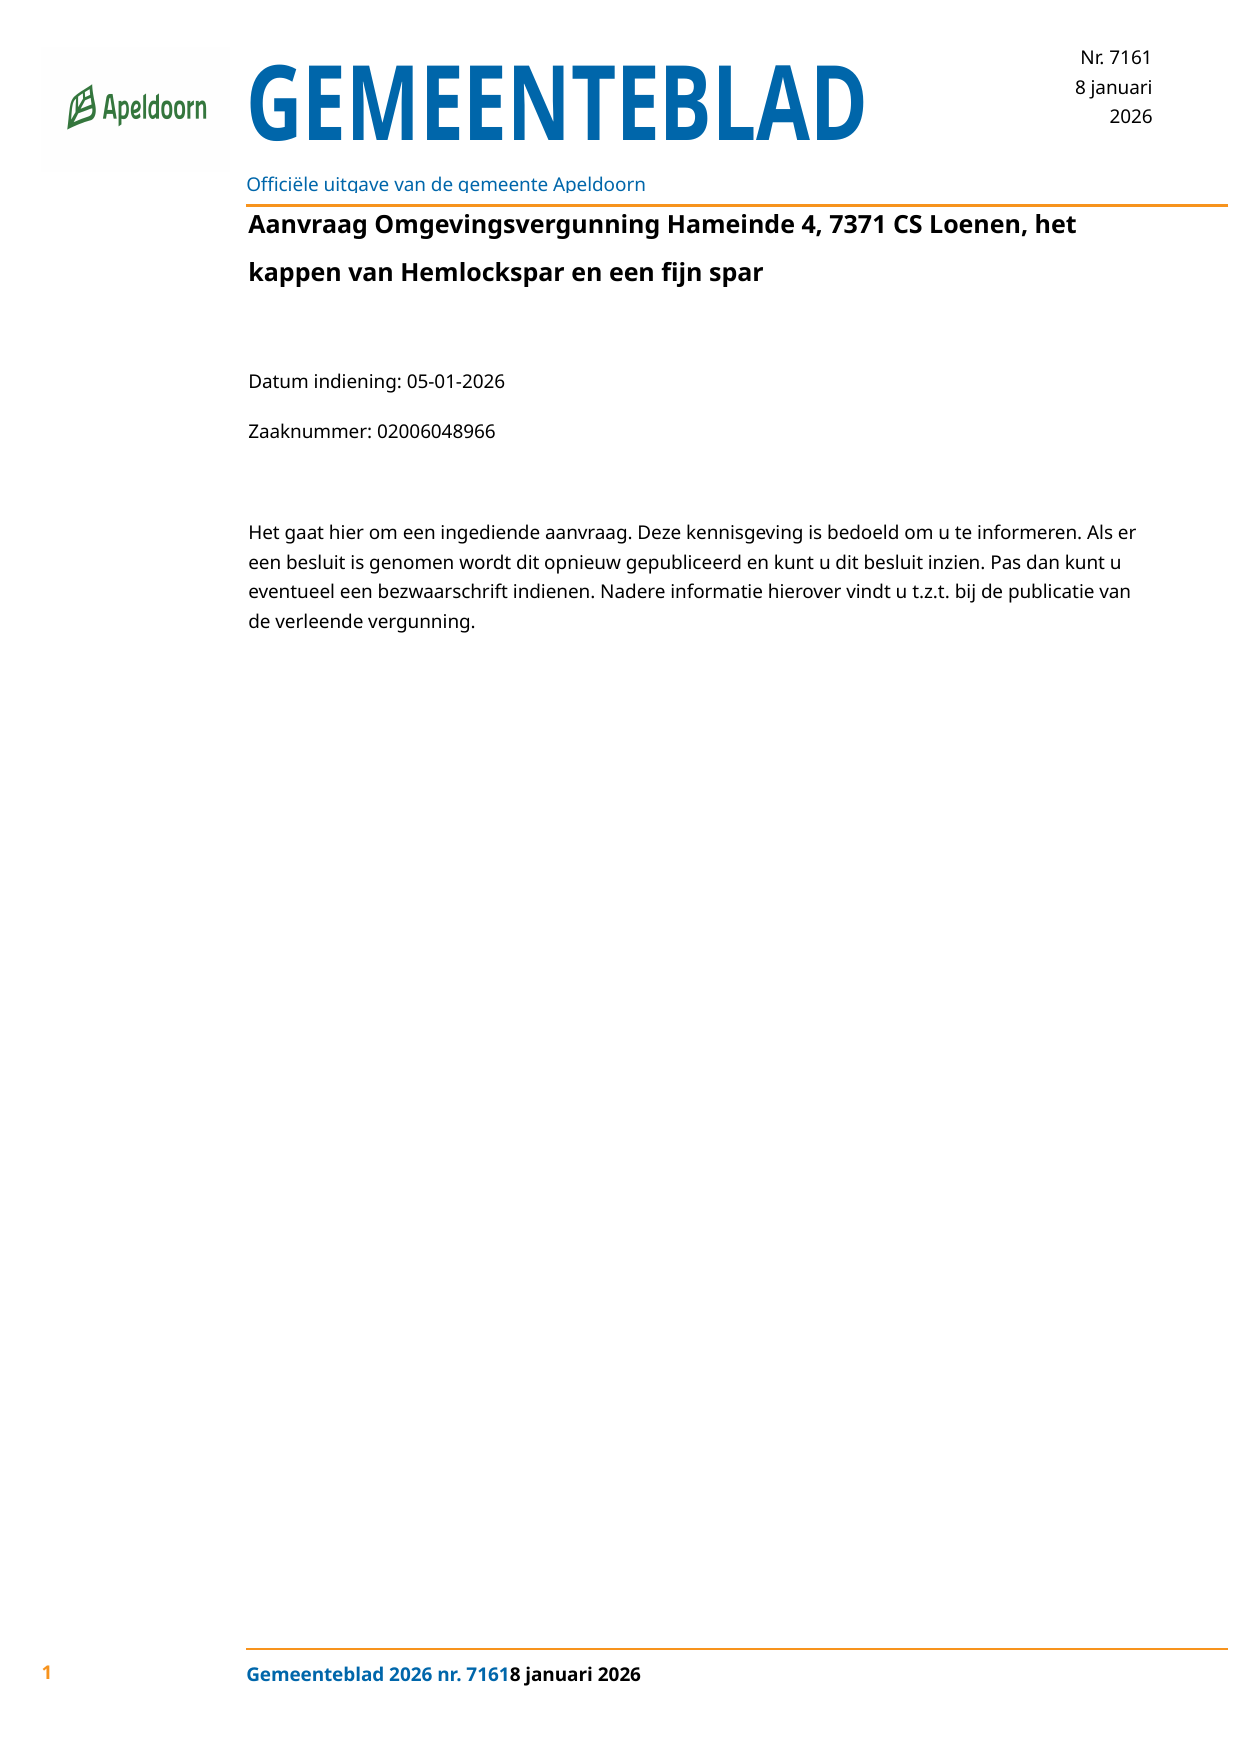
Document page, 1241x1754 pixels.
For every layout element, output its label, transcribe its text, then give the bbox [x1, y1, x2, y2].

text Het gaat hier om een ingediende aanvraag. Deze kennisgeving is bedoeld om u te informeren. Als er een besluit is genomen wordt dit opnieuw gepubliceerd en kunt u dit besluit inzien. Pas dan kunt u eventueel een bezwaarschrift indienen. Nadere informatie hierover vindt u t.z.t. bij de publicatie van de verleende vergunning. [248, 519, 1152, 634]
text Zaaknummer: 02006048966 [248, 419, 1152, 444]
text Datum indiening: 05-01-2026 [248, 368, 1152, 394]
text Aanvraag Omgevingsvergunning Hameinde 4, 7371 CS Loenen, het kappen van Hemlockspar en een fijn spar [248, 207, 1152, 288]
picture [41, 47, 231, 172]
